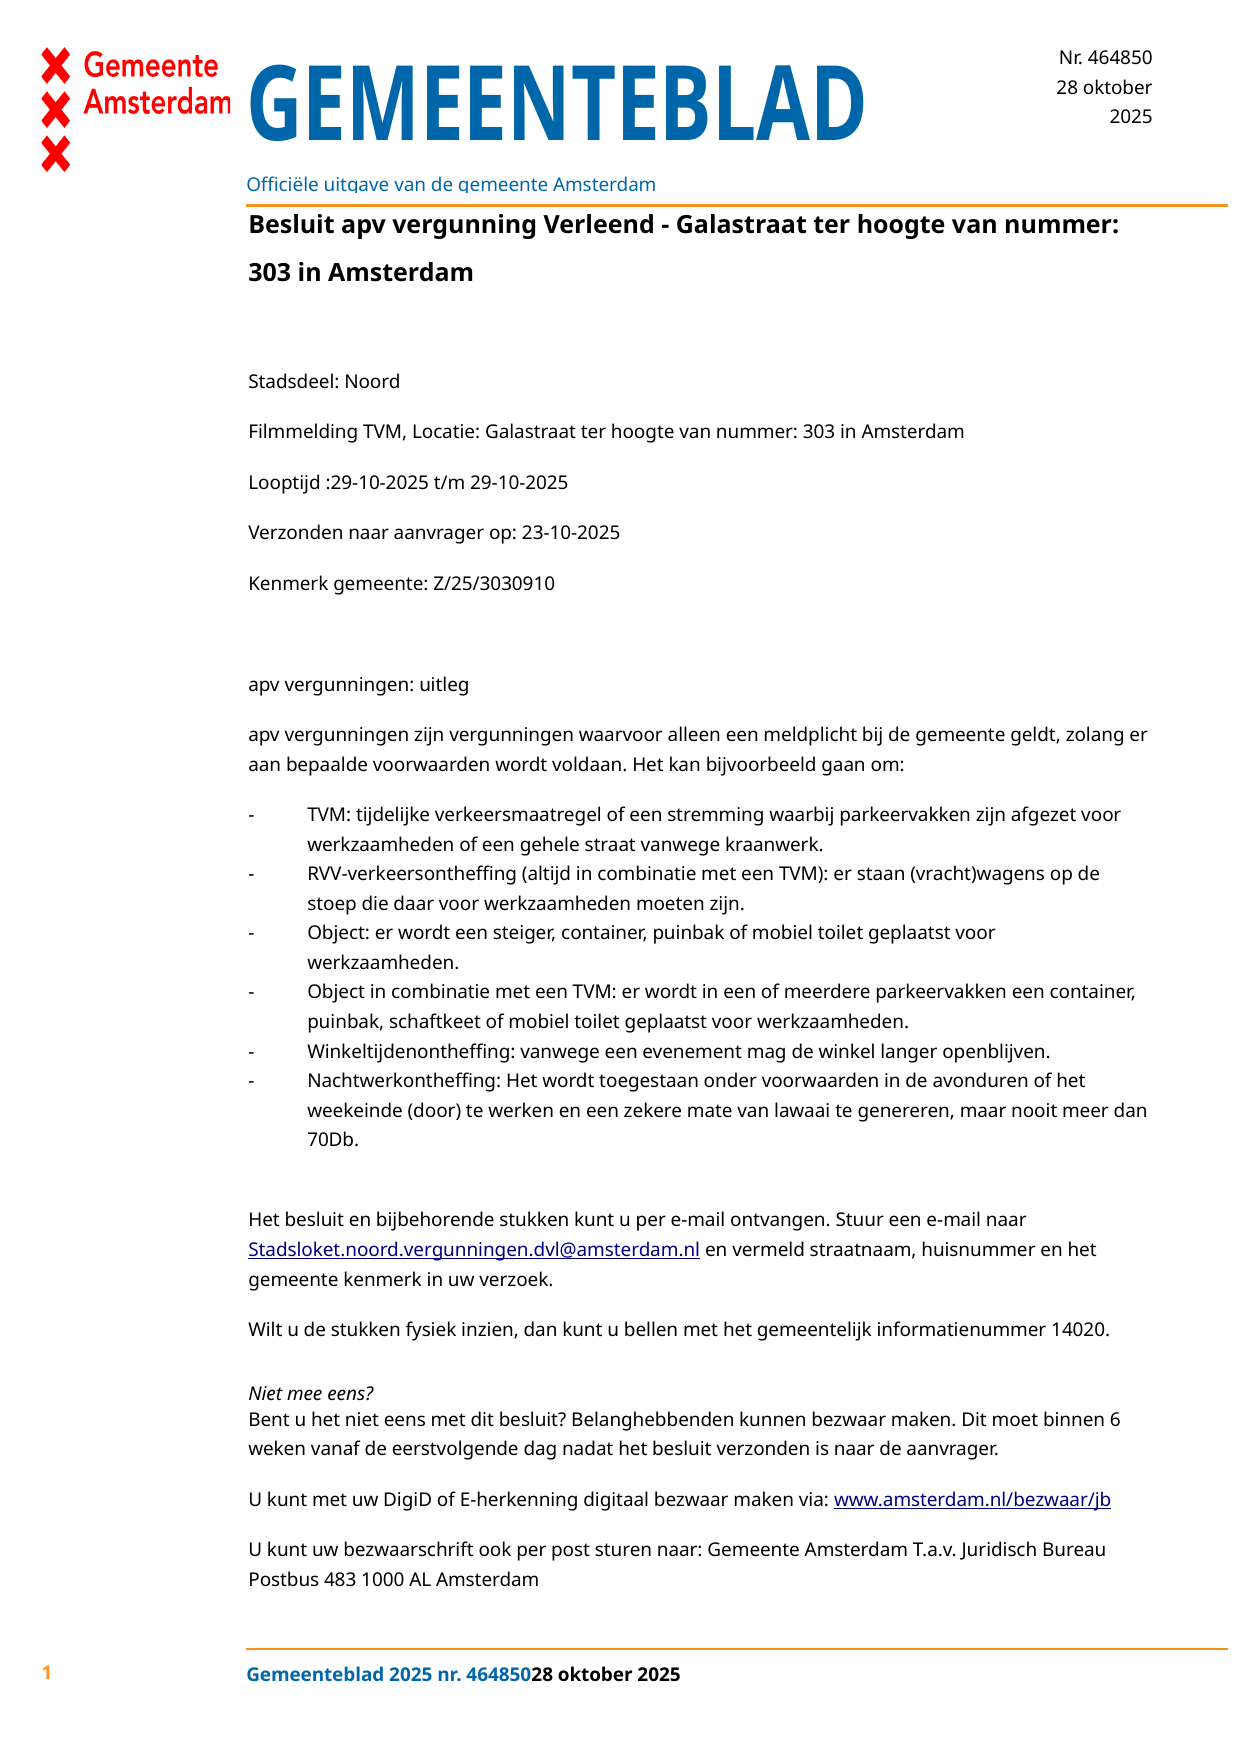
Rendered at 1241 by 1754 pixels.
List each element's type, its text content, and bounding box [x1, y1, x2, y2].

list RVV-verkeersontheffing (altijd in combinatie met een TVM): er staan (vracht)wagens op de stoep die daar voor werkzaamheden moeten zijn. [248, 860, 1152, 916]
text Bent u het niet eens met dit besluit? Belanghebbenden kunnen bezwaar maken. Dit moet binnen 6 weken vanaf de eerstvolgende dag nadat het besluit verzonden is naar de aanvrager. [248, 1406, 1152, 1461]
text Wilt u de stukken fysiek inzien, dan kunt u bellen met het gemeentelijk informatienummer 14020. [248, 1316, 1152, 1342]
list TVM: tijdelijke verkeersmaatregel of een stremming waarbij parkeervakken zijn afgezet voor werkzaamheden of een gehele straat vanwege kraanwerk. [248, 801, 1152, 857]
text Kenmerk gemeente: Z/25/3030910 [248, 570, 1152, 596]
text Stadsdeel: Noord [248, 368, 1152, 394]
list Object in combinatie met een TVM: er wordt in een of meerdere parkeervakken een container, puinbak, schaftkeet of mobiel toilet geplaatst voor werkzaamheden. [248, 979, 1152, 1034]
list Winkeltijdenontheffing: vanwege een evenement mag de winkel langer openblijven. [248, 1038, 1152, 1064]
text Looptijd :29-10-2025 t/m 29-10-2025 [248, 469, 1152, 495]
text Het besluit en bijbehorende stukken kunt u per e-mail ontvangen. Stuur een e-mail naar Stadsloket.noord.vergunningen.dvl@amsterdam.nl en vermeld straatnaam, huisnummer en het gemeente kenmerk in uw verzoek. [248, 1207, 1152, 1292]
text Besluit apv vergunning Verleend - Galastraat ter hoogte van nummer: 303 in Amsterdam [248, 207, 1152, 288]
text Verzonden naar aanvrager op: 23-10-2025 [248, 519, 1152, 545]
text apv vergunningen zijn vergunningen waarvoor alleen een meldplicht bij de gemeente geldt, zolang er aan bepaalde voorwaarden wordt voldaan. Het kan bijvoorbeeld gaan om: [248, 721, 1152, 777]
text apv vergunningen: uitleg [248, 671, 1152, 697]
list Nachtwerkontheffing: Het wordt toegestaan onder voorwaarden in de avonduren of het weekeinde (door) te werken en een zekere mate van lawaai te genereren, maar nooit meer dan 70Db. [248, 1067, 1152, 1152]
list Object: er wordt een steiger, container, puinbak of mobiel toilet geplaatst voor werkzaamheden. [248, 919, 1152, 975]
text U kunt uw bezwaarschrift ook per post sturen naar: Gemeente Amsterdam T.a.v. Juridisch Bureau Postbus 483 1000 AL Amsterdam [248, 1536, 1152, 1592]
text Filmmelding TVM, Locatie: Galastraat ter hoogte van nummer: 303 in Amsterdam [248, 419, 1152, 444]
text Niet mee eens? [248, 1380, 1152, 1406]
picture [41, 47, 231, 172]
text U kunt met uw DigiD of E-herkenning digitaal bezwaar maken via: www.amsterdam.nl/bezwaar/jb [248, 1486, 1152, 1512]
